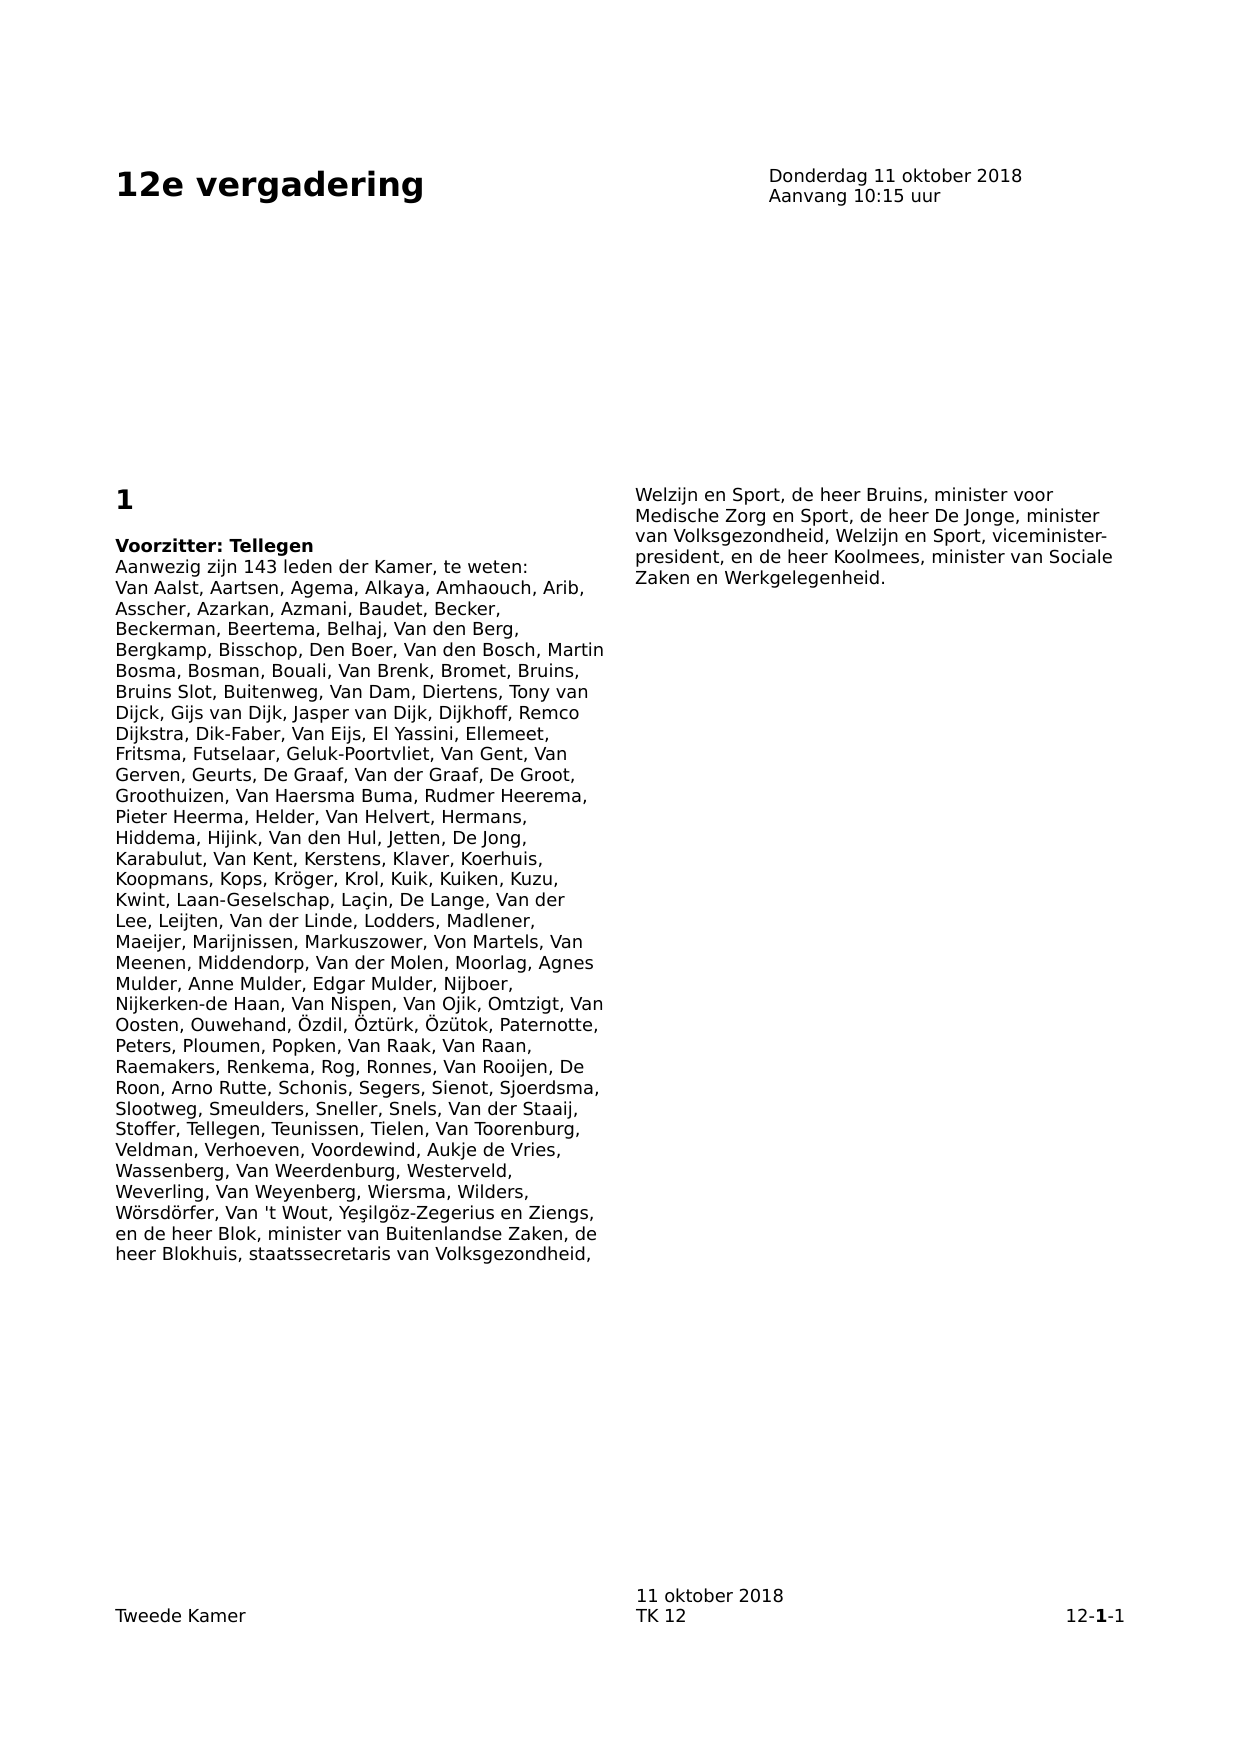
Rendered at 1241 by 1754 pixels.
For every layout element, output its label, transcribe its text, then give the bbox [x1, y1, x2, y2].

text Van Aalst, Aartsen, Agema, Alkaya, Amhaouch, Arib, Asscher, Azarkan, Azmani, Baudet, Becker, Beckerman, Beertema, Belhaj, Van den Berg, Bergkamp, Bisschop, Den Boer, Van den Bosch, Martin Bosma, Bosman, Bouali, Van Brenk, Bromet, Bruins, Bruins Slot, Buitenweg, Van Dam, Diertens, Tony van Dijck, Gijs van Dijk, Jasper van Dijk, Dijkhoff, Remco Dijkstra, Dik-Faber, Van Eijs, El Yassini, Ellemeet, Fritsma, Futselaar, Geluk-Poortvliet, Van Gent, Van Gerven, Geurts, De Graaf, Van der Graaf, De Groot, Groothuizen, Van Haersma Buma, Rudmer Heerema, Pieter Heerma, Helder, Van Helvert, Hermans, Hiddema, Hijink, Van den Hul, Jetten, De Jong, Karabulut, Van Kent, Kerstens, Klaver, Koerhuis, Koopmans, Kops, Kröger, Krol, Kuik, Kuiken, Kuzu, Kwint, Laan-Geselschap, Laçin, De Lange, Van der Lee, Leijten, Van der Linde, Lodders, Madlener, Maeijer, Marijnissen, Markuszower, Von Martels, Van Meenen, Middendorp, Van der Molen, Moorlag, Agnes Mulder, Anne Mulder, Edgar Mulder, Nijboer, Nijkerken-de Haan, Van Nispen, Van Ojik, Omtzigt, Van Oosten, Ouwehand, Özdil, Öztürk, Özütok, Paternotte, Peters, Ploumen, Popken, Van Raak, Van Raan, Raemakers, Renkema, Rog, Ronnes, Van Rooijen, De Roon, Arno Rutte, Schonis, Segers, Sienot, Sjoerdsma, Slootweg, Smeulders, Sneller, Snels, Van der Staaij, Stoffer, Tellegen, Teunissen, Tielen, Van Toorenburg, Veldman, Verhoeven, Voordewind, Aukje de Vries, Wassenberg, Van Weerdenburg, Westerveld, Weverling, Van Weyenberg, Wiersma, Wilders, Wörsdörfer, Van 't Wout, Yeşilgöz-Zegerius en Ziengs, [115, 577, 605, 1223]
text Aanwezig zijn 143 leden der Kamer, te weten: [115, 557, 605, 577]
title 1 [115, 484, 605, 516]
text Voorzitter: Tellegen [115, 536, 605, 557]
table_header 12e vergadering [115, 165, 768, 207]
text en de heer Blok, minister van Buitenlandse Zaken, de heer Blokhuis, staatssecretaris van Volksgezondheid, [115, 1223, 605, 1265]
table_header Donderdag 11 oktober 2018 [769, 165, 1125, 186]
text Welzijn en Sport, de heer Bruins, minister voor Medische Zorg en Sport, de heer De Jonge, minister van Volksgezondheid, Welzijn en Sport, viceminister-president, en de heer Koolmees, minister van Sociale Zaken en Werkgelegenheid. [635, 484, 1125, 589]
table_cell Aanvang 10:15 uur [769, 186, 1125, 207]
